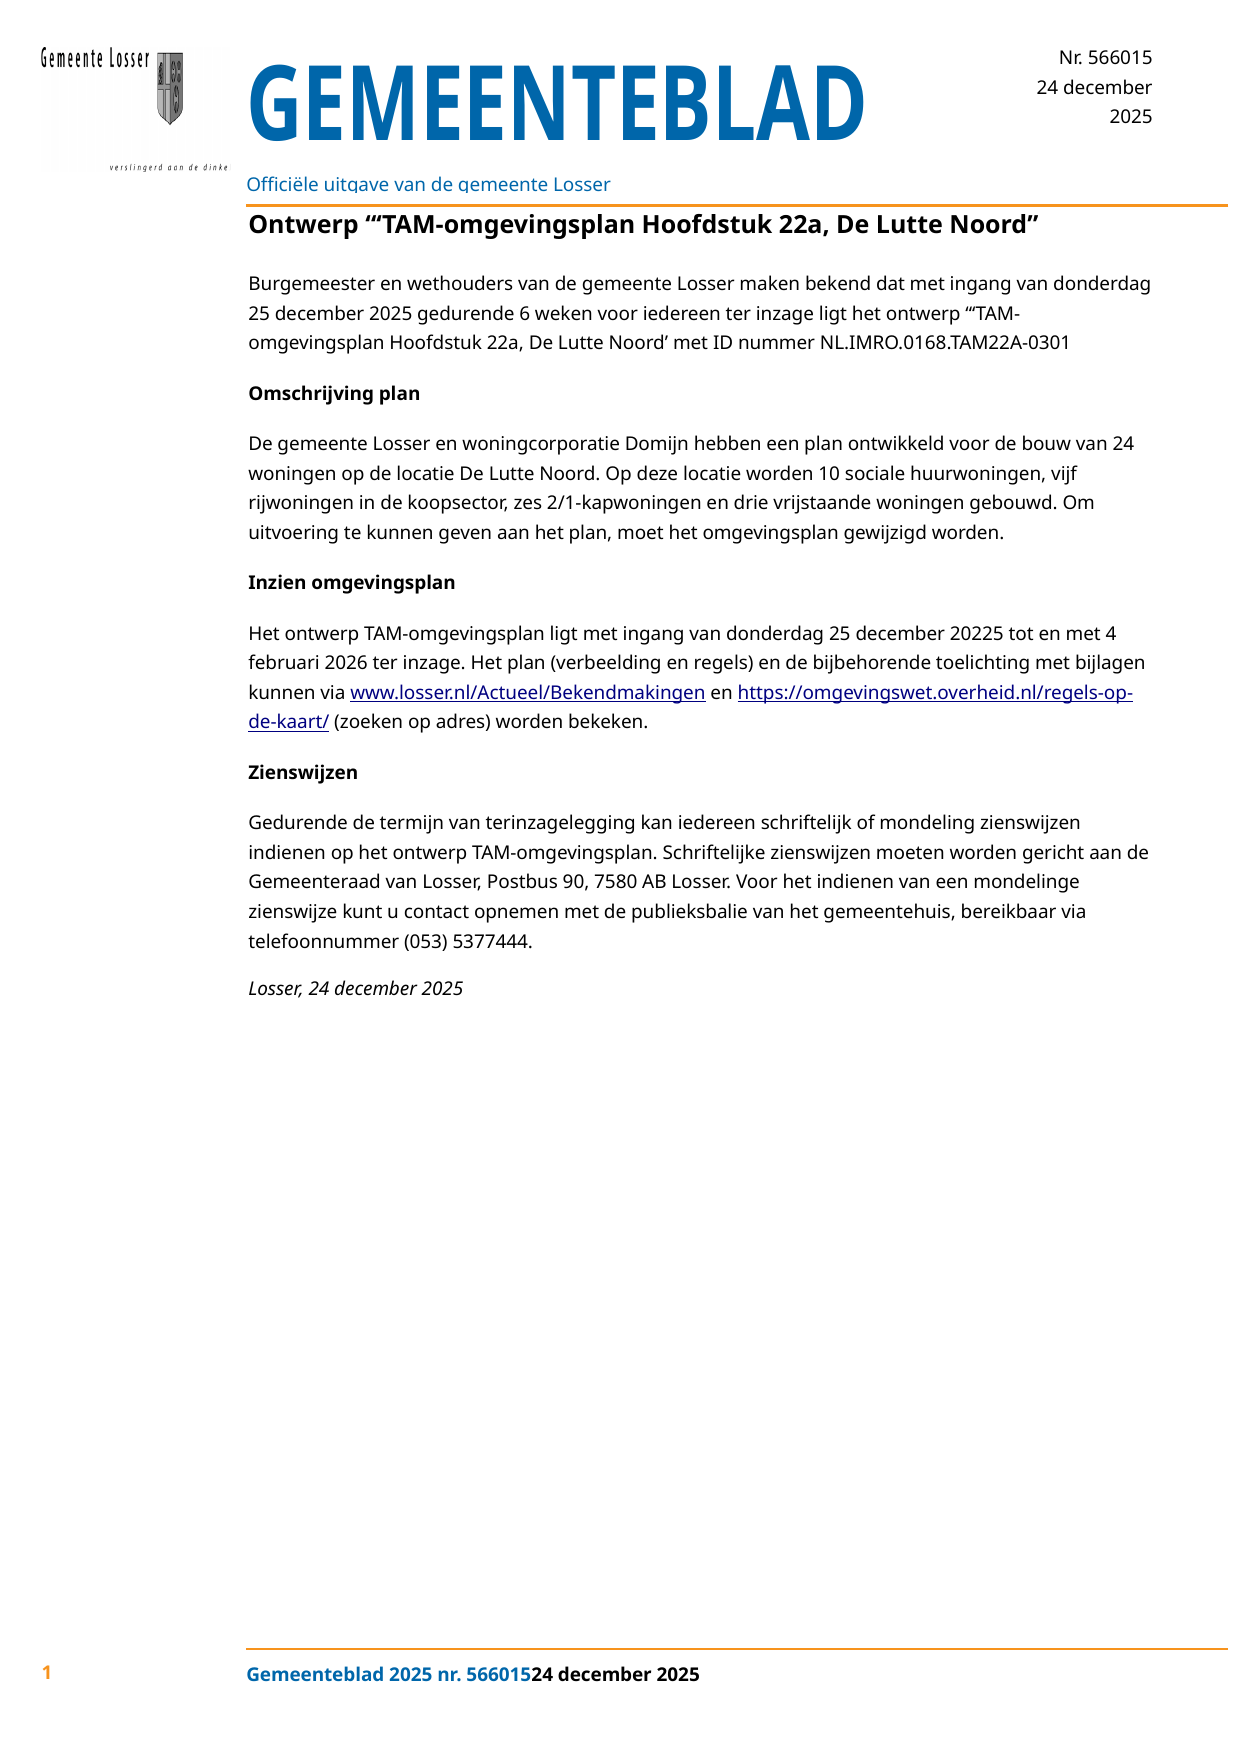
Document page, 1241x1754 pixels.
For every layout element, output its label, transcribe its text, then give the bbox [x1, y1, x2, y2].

text Gedurende de termijn van terinzagelegging kan iedereen schriftelijk of mondeling zienswijzen indienen op het ontwerp TAM-omgevingsplan. Schriftelijke zienswijzen moeten worden gericht aan de Gemeenteraad van Losser, Postbus 90, 7580 AB Losser. Voor het indienen van een mondelinge zienswijze kunt u contact opnemen met de publieksbalie van het gemeentehuis, bereikbaar via telefoonnummer (053) 5377444. [248, 809, 1152, 953]
text De gemeente Losser en woningcorporatie Domijn hebben een plan ontwikkeld voor de bouw van 24 woningen op de locatie De Lutte Noord. Op deze locatie worden 10 sociale huurwoningen, vijf rijwoningen in de koopsector, zes 2/1-kapwoningen en drie vrijstaande woningen gebouwd. Om uitvoering te kunnen geven aan het plan, moet het omgevingsplan gewijzigd worden. [248, 430, 1152, 545]
picture [41, 47, 231, 172]
text Omschrijving plan [248, 380, 1152, 406]
text Ontwerp “‘TAM-omgevingsplan Hoofdstuk 22a, De Lutte Noord” [248, 207, 1152, 241]
text Burgemeester en wethouders van de gemeente Losser maken bekend dat met ingang van donderdag 25 december 2025 gedurende 6 weken voor iedereen ter inzage ligt het ontwerp “‘TAM-omgevingsplan Hoofdstuk 22a, De Lutte Noord’ met ID nummer NL.IMRO.0168.TAM22A-0301 [248, 270, 1152, 355]
text Zienswijzen [248, 759, 1152, 785]
text Losser, 24 december 2025 [248, 976, 1152, 1001]
text Inzien omgevingsplan [248, 569, 1152, 595]
text Het ontwerp TAM-omgevingsplan ligt met ingang van donderdag 25 december 20225 tot en met 4 februari 2026 ter inzage. Het plan (verbeelding en regels) en de bijbehorende toelichting met bijlagen kunnen via www.losser.nl/Actueel/Bekendmakingen en https://omgevingswet.overheid.nl/regels-op-de-kaart/ (zoeken op adres) worden bekeken. [248, 620, 1152, 734]
